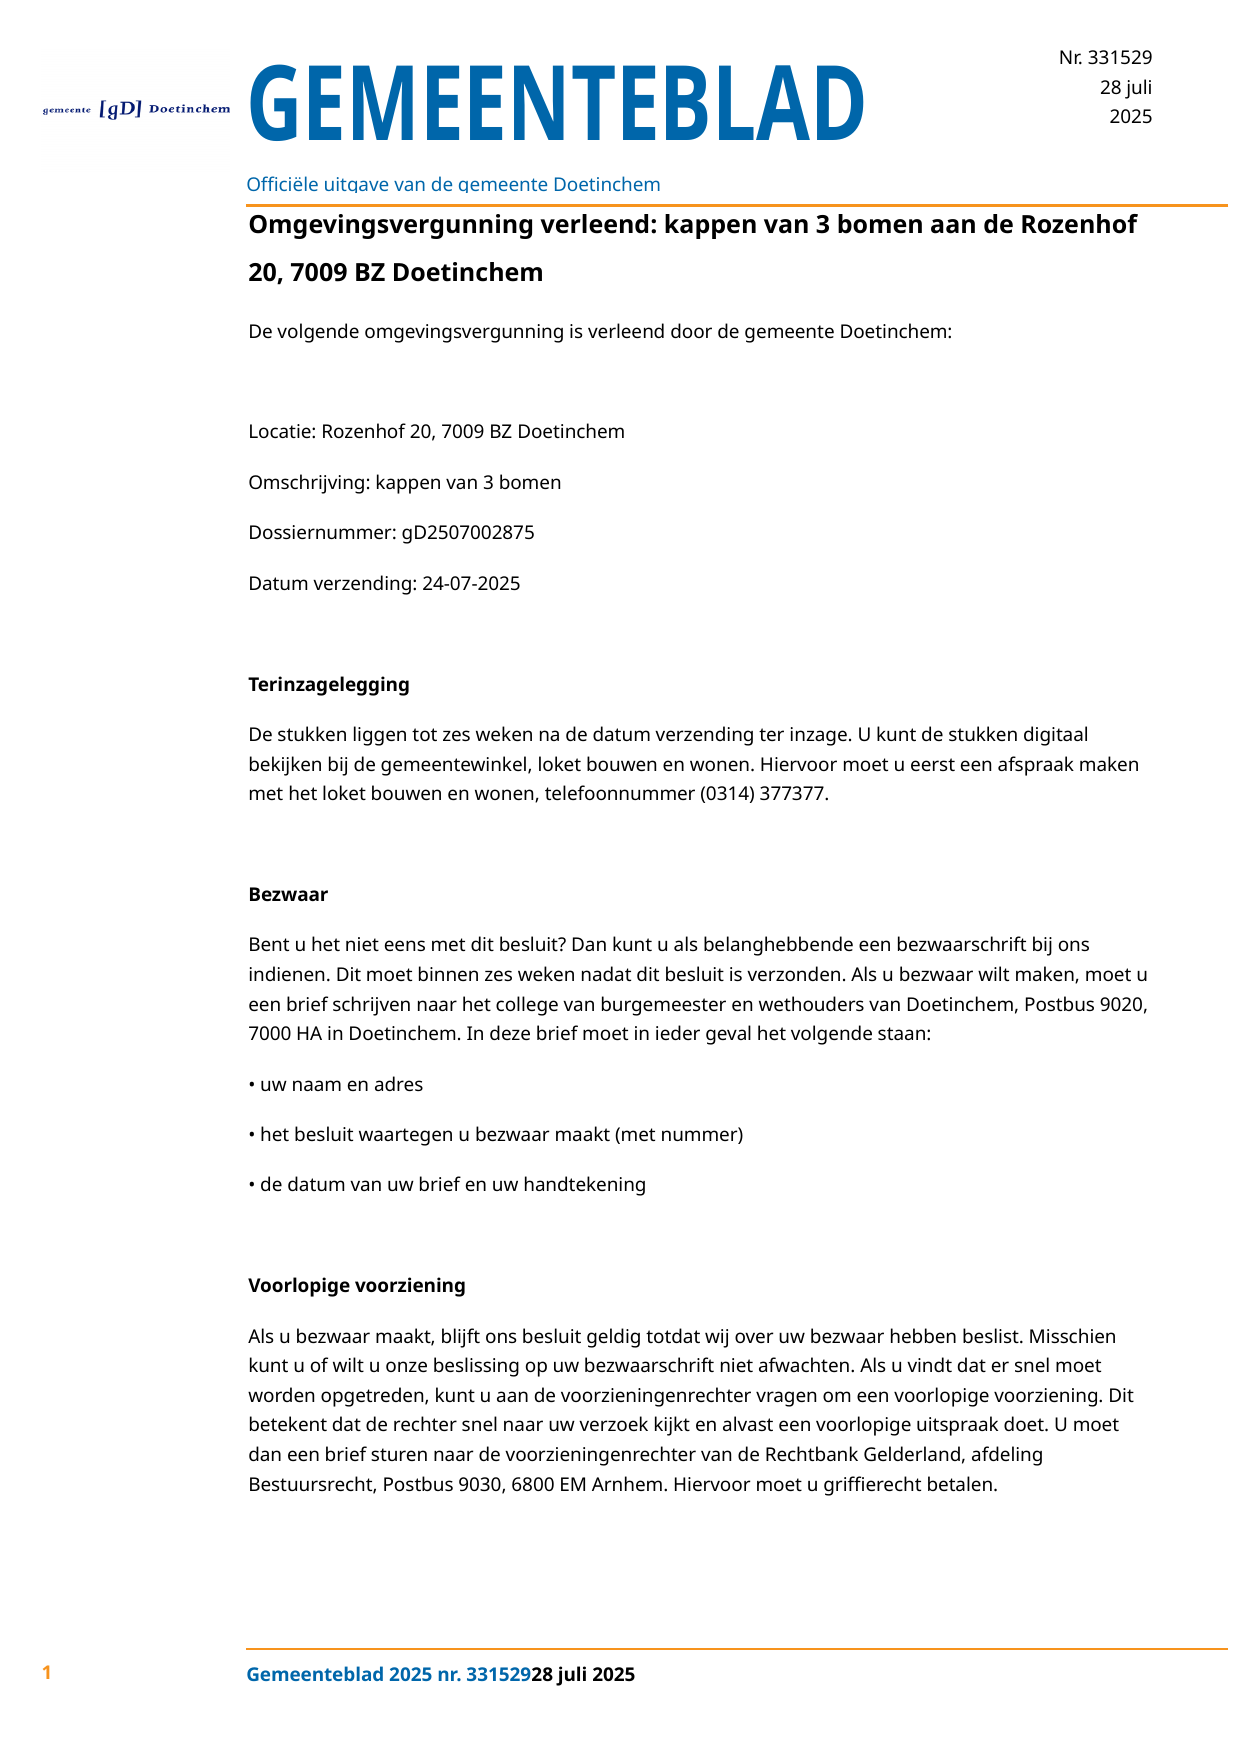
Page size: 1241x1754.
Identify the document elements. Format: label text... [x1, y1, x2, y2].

text Bent u het niet eens met dit besluit? Dan kunt u als belanghebbende een bezwaarschrift bij ons indienen. Dit moet binnen zes weken nadat dit besluit is verzonden. Als u bezwaar wilt maken, moet u een brief schrijven naar het college van burgemeester en wethouders van Doetinchem, Postbus 9020, 7000 HA in Doetinchem. In deze brief moet in ieder geval het volgende staan: [248, 932, 1152, 1046]
text Bezwaar [248, 881, 1152, 907]
text Dossiernummer: gD2507002875 [248, 519, 1152, 545]
text Terinzagelegging [248, 671, 1152, 697]
text Omschrijving: kappen van 3 bomen [248, 469, 1152, 495]
text Voorlopige voorziening [248, 1272, 1152, 1298]
text • de datum van uw brief en uw handtekening [248, 1172, 1152, 1197]
text • het besluit waartegen u bezwaar maakt (met nummer) [248, 1121, 1152, 1147]
text Als u bezwaar maakt, blijft ons besluit geldig totdat wij over uw bezwaar hebben beslist. Misschien kunt u of wilt u onze beslissing op uw bezwaarschrift niet afwachten. Als u vindt dat er snel moet worden opgetreden, kunt u aan de voorzieningenrechter vragen om een voorlopige voorziening. Dit betekent dat de rechter snel naar uw verzoek kijkt en alvast een voorlopige uitspraak doet. U moet dan een brief sturen naar de voorzieningenrechter van de Rechtbank Gelderland, afdeling Bestuursrecht, Postbus 9030, 6800 EM Arnhem. Hiervoor moet u griffierecht betalen. [248, 1323, 1152, 1497]
text De stukken liggen tot zes weken na de datum verzending ter inzage. U kunt de stukken digitaal bekijken bij de gemeentewinkel, loket bouwen en wonen. Hiervoor moet u eerst een afspraak maken met het loket bouwen en wonen, telefoonnummer (0314) 377377. [248, 721, 1152, 806]
text Datum verzending: 24-07-2025 [248, 570, 1152, 596]
picture [41, 47, 231, 172]
text Omgevingsvergunning verleend: kappen van 3 bomen aan de Rozenhof 20, 7009 BZ Doetinchem [248, 207, 1152, 288]
text De volgende omgevingsvergunning is verleend door de gemeente Doetinchem: [248, 318, 1152, 344]
text • uw naam en adres [248, 1071, 1152, 1097]
text Locatie: Rozenhof 20, 7009 BZ Doetinchem [248, 419, 1152, 444]
